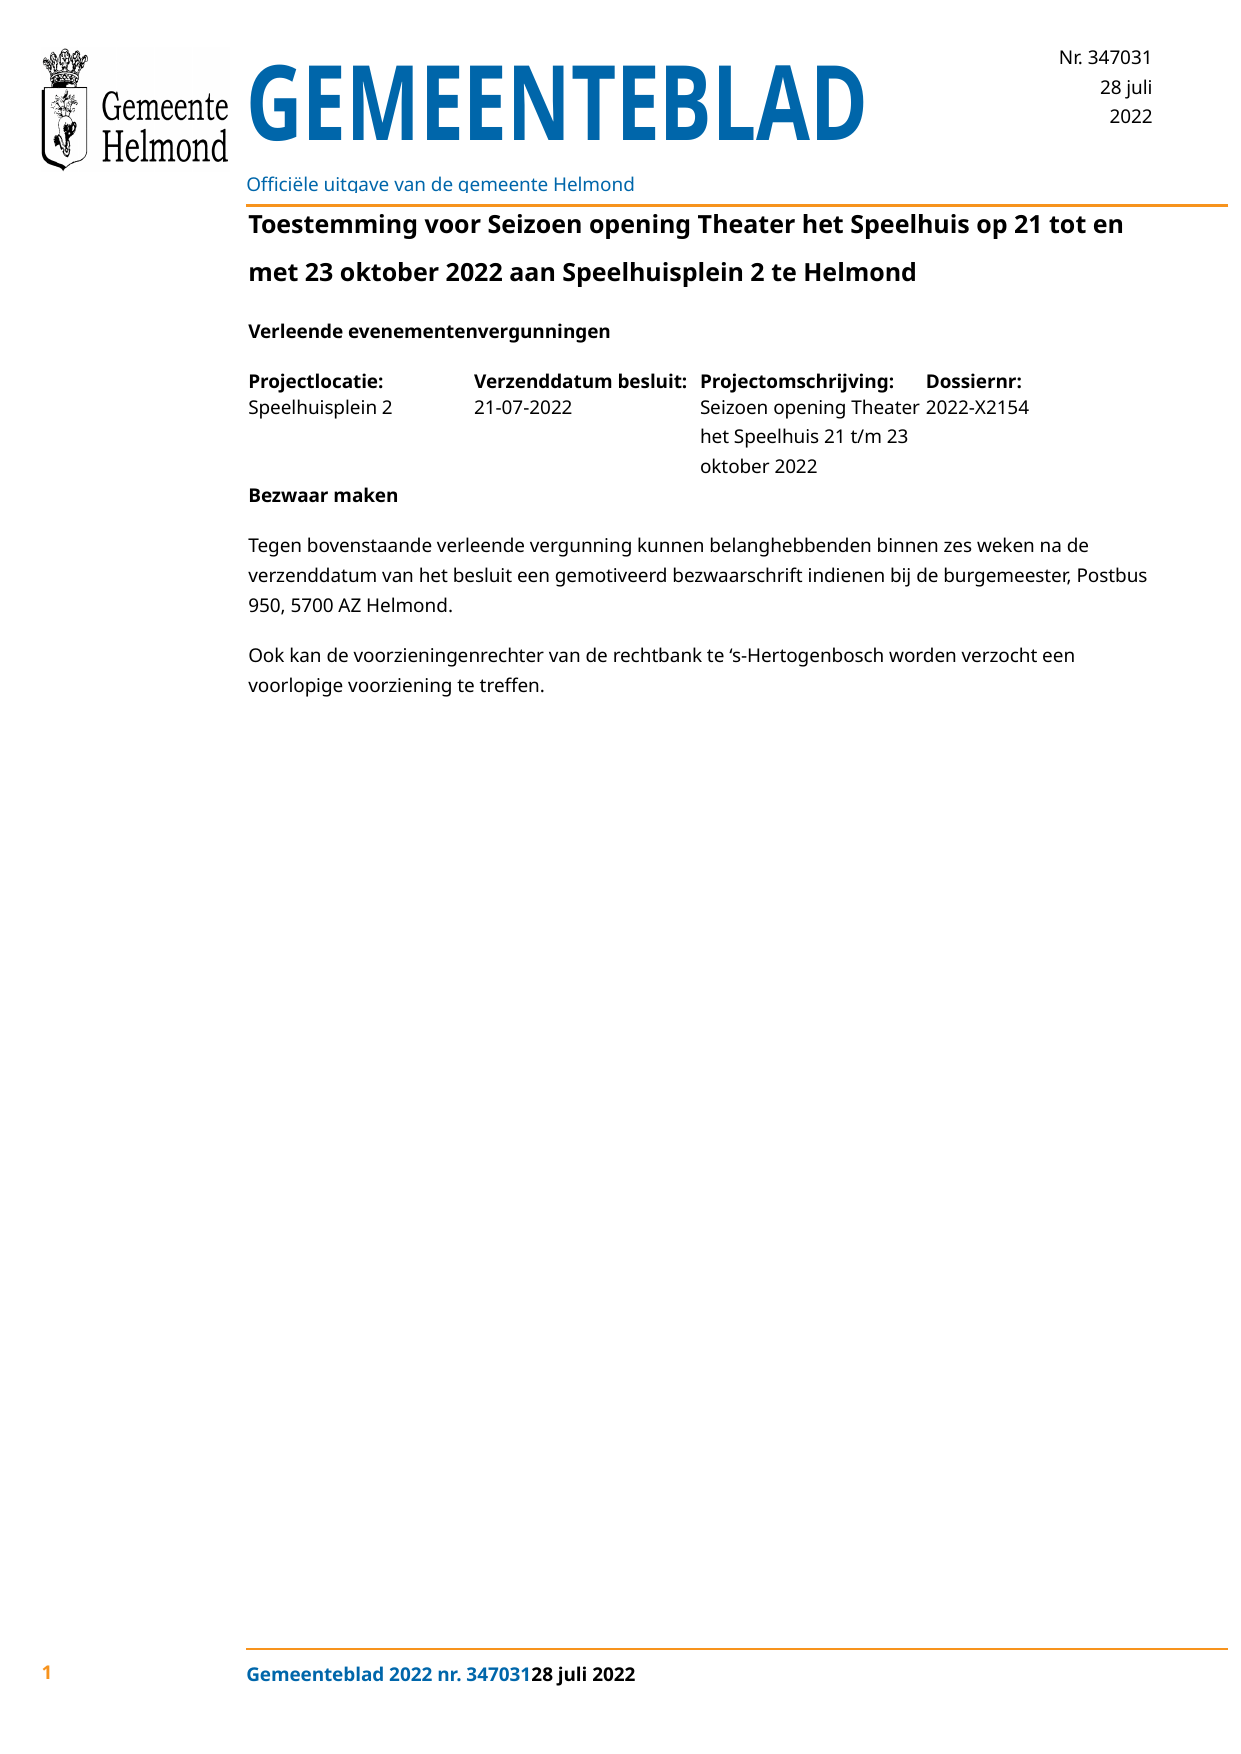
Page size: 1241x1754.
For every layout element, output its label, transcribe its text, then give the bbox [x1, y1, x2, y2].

table_cell Seizoen opening Theater het Speelhuis 21 t/m 23 oktober 2022 [700, 394, 926, 479]
table_header Projectomschrijving: [700, 369, 926, 394]
text Ook kan de voorzieningenrechter van de rechtbank te ‘s-Hertogenbosch worden verzocht een voorlopige voorziening te treffen. [248, 642, 1152, 698]
table_cell Speelhuisplein 2 [248, 394, 474, 479]
text Tegen bovenstaande verleende vergunning kunnen belanghebbenden binnen zes weken na de verzenddatum van het besluit een gemotiveerd bezwaarschrift indienen bij de burgemeester, Postbus 950, 5700 AZ Helmond. [248, 533, 1152, 618]
text Toestemming voor Seizoen opening Theater het Speelhuis op 21 tot en met 23 oktober 2022 aan Speelhuisplein 2 te Helmond [248, 207, 1152, 288]
table_header Verzenddatum besluit: [474, 369, 700, 394]
text Verleende evenementenvergunningen [248, 318, 1152, 344]
table_cell 2022-X2154 [926, 394, 1152, 479]
picture [41, 47, 231, 172]
text Bezwaar maken [248, 482, 1152, 508]
table_header Projectlocatie: [248, 369, 474, 394]
table_header Dossiernr: [926, 369, 1152, 394]
table_cell 21-07-2022 [474, 394, 700, 479]
